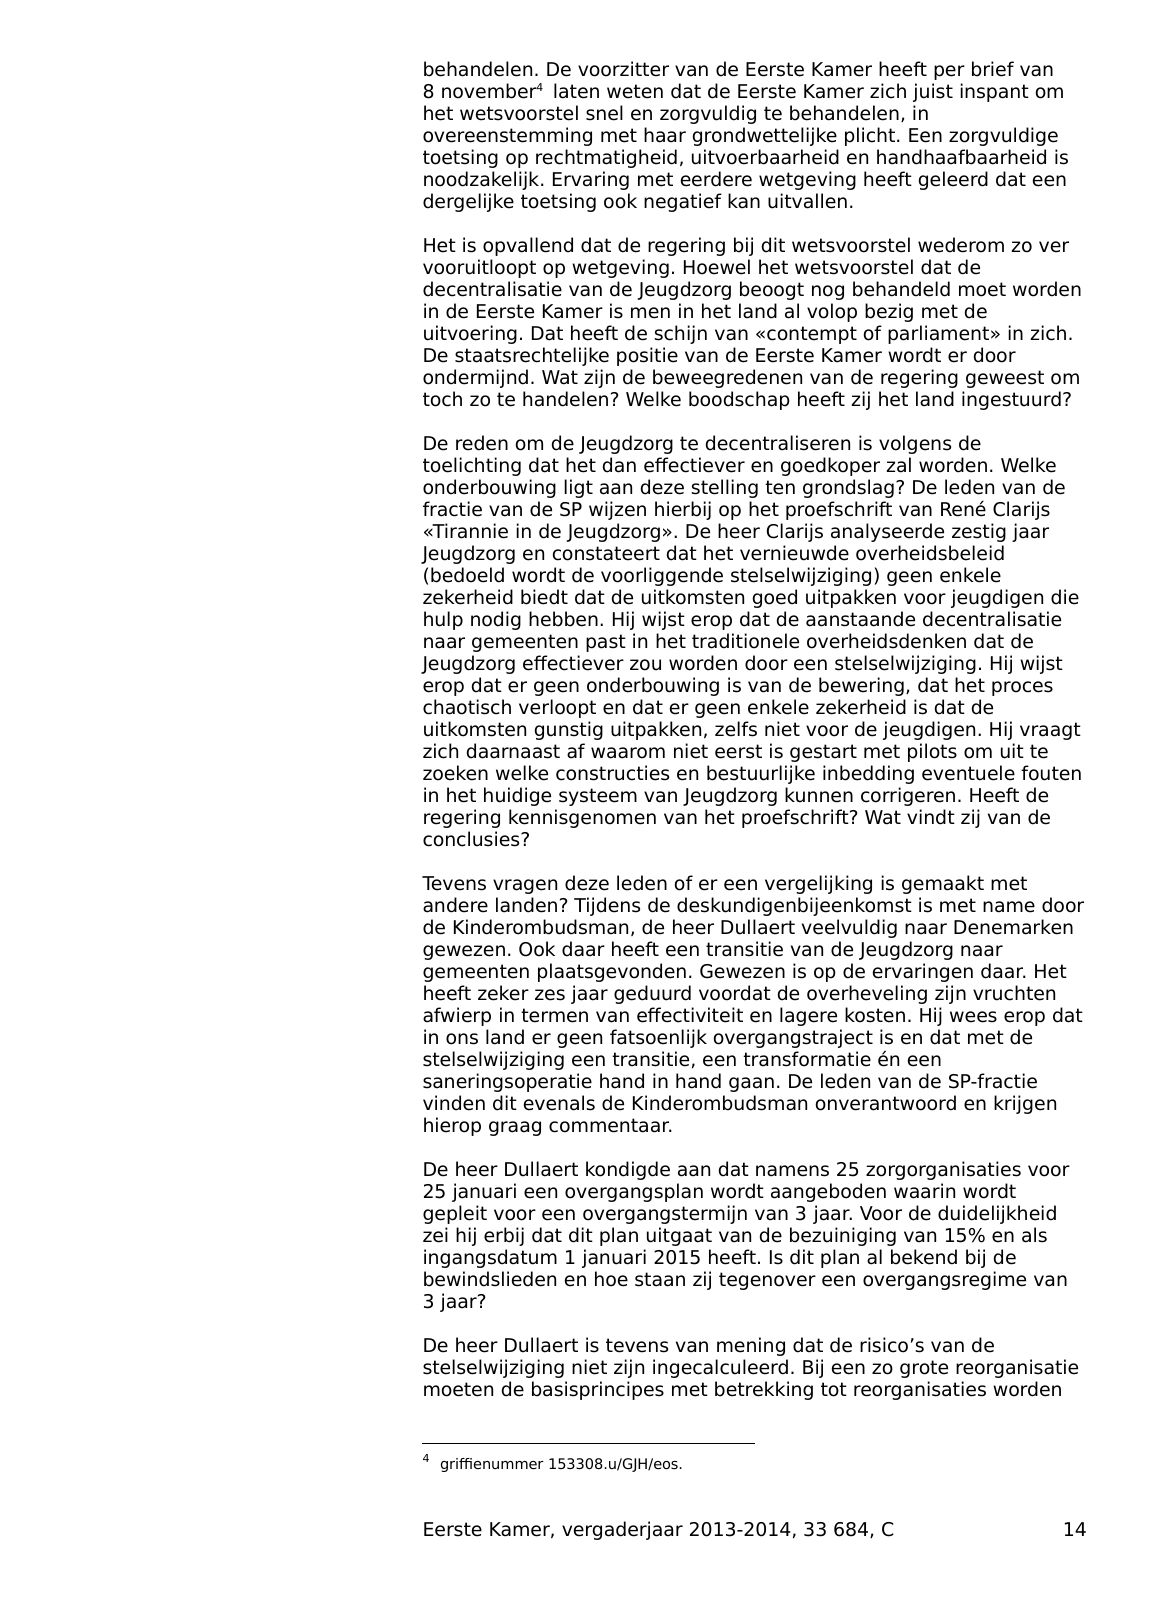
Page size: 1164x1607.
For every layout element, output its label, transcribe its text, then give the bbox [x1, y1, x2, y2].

text Tevens vragen deze leden of er een vergelijking is gemaakt met andere landen? Tijdens de deskundigenbijeenkomst is met name door de Kinderombudsman, de heer Dullaert veelvuldig naar Denemarken gewezen. Ook daar heeft een transitie van de Jeugdzorg naar gemeenten plaatsgevonden. Gewezen is op de ervaringen daar. Het heeft zeker zes jaar geduurd voordat de overheveling zijn vruchten afwierp in termen van effectiviteit en lagere kosten. Hij wees erop dat in ons land er geen fatsoenlijk overgangstraject is en dat met de stelselwijziging een transitie, een transformatie én een saneringsoperatie hand in hand gaan. De leden van de SP-fractie vinden dit evenals de Kinderombudsman onverantwoord en krijgen hierop graag commentaar. [422, 873, 1087, 1137]
text Het is opvallend dat de regering bij dit wetsvoorstel wederom zo ver vooruitloopt op wetgeving. Hoewel het wetsvoorstel dat de decentralisatie van de Jeugdzorg beoogt nog behandeld moet worden in de Eerste Kamer is men in het land al volop bezig met de uitvoering. Dat heeft de schijn van «contempt of parliament» in zich. De staatsrechtelijke positie van de Eerste Kamer wordt er door ondermijnd. Wat zijn de beweegredenen van de regering geweest om toch zo te handelen? Welke boodschap heeft zij het land ingestuurd? [422, 235, 1087, 411]
text behandelen. De voorzitter van de Eerste Kamer heeft per brief van 8 november laten weten dat de Eerste Kamer zich juist inspant om het wetsvoorstel snel en zorgvuldig te behandelen, in overeenstemming met haar grondwettelijke plicht. Een zorgvuldige toetsing op rechtmatigheid, uitvoerbaarheid en handhaafbaarheid is noodzakelijk. Ervaring met eerdere wetgeving heeft geleerd dat een dergelijke toetsing ook negatief kan uitvallen. [422, 59, 1087, 213]
text De reden om de Jeugdzorg te decentraliseren is volgens de toelichting dat het dan effectiever en goedkoper zal worden. Welke onderbouwing ligt aan deze stelling ten grondslag? De leden van de fractie van de SP wijzen hierbij op het proefschrift van René Clarijs «Tirannie in de Jeugdzorg». De heer Clarijs analyseerde zestig jaar Jeugdzorg en constateert dat het vernieuwde overheidsbeleid (bedoeld wordt de voorliggende stelselwijziging) geen enkele zekerheid biedt dat de uitkomsten goed uitpakken voor jeugdigen die hulp nodig hebben. Hij wijst erop dat de aanstaande decentralisatie naar gemeenten past in het traditionele overheidsdenken dat de Jeugdzorg effectiever zou worden door een stelselwijziging. Hij wijst erop dat er geen onderbouwing is van de bewering, dat het proces chaotisch verloopt en dat er geen enkele zekerheid is dat de uitkomsten gunstig uitpakken, zelfs niet voor de jeugdigen. Hij vraagt zich daarnaast af waarom niet eerst is gestart met pilots om uit te zoeken welke constructies en bestuurlijke inbedding eventuele fouten in het huidige systeem van Jeugdzorg kunnen corrigeren. Heeft de regering kennisgenomen van het proefschrift? Wat vindt zij van de conclusies? [422, 433, 1087, 851]
text griffienummer 153308.u/GJH/eos. [422, 1452, 1087, 1474]
text De heer Dullaert kondigde aan dat namens 25 zorgorganisaties voor 25 januari een overgangsplan wordt aangeboden waarin wordt gepleit voor een overgangstermijn van 3 jaar. Voor de duidelijkheid zei hij erbij dat dit plan uitgaat van de bezuiniging van 15% en als ingangsdatum 1 januari 2015 heeft. Is dit plan al bekend bij de bewindslieden en hoe staan zij tegenover een overgangsregime van 3 jaar? [422, 1159, 1087, 1313]
text De heer Dullaert is tevens van mening dat de risico’s van de stelselwijziging niet zijn ingecalculeerd. Bij een zo grote reorganisatie moeten de basisprincipes met betrekking tot reorganisaties worden [422, 1335, 1087, 1401]
